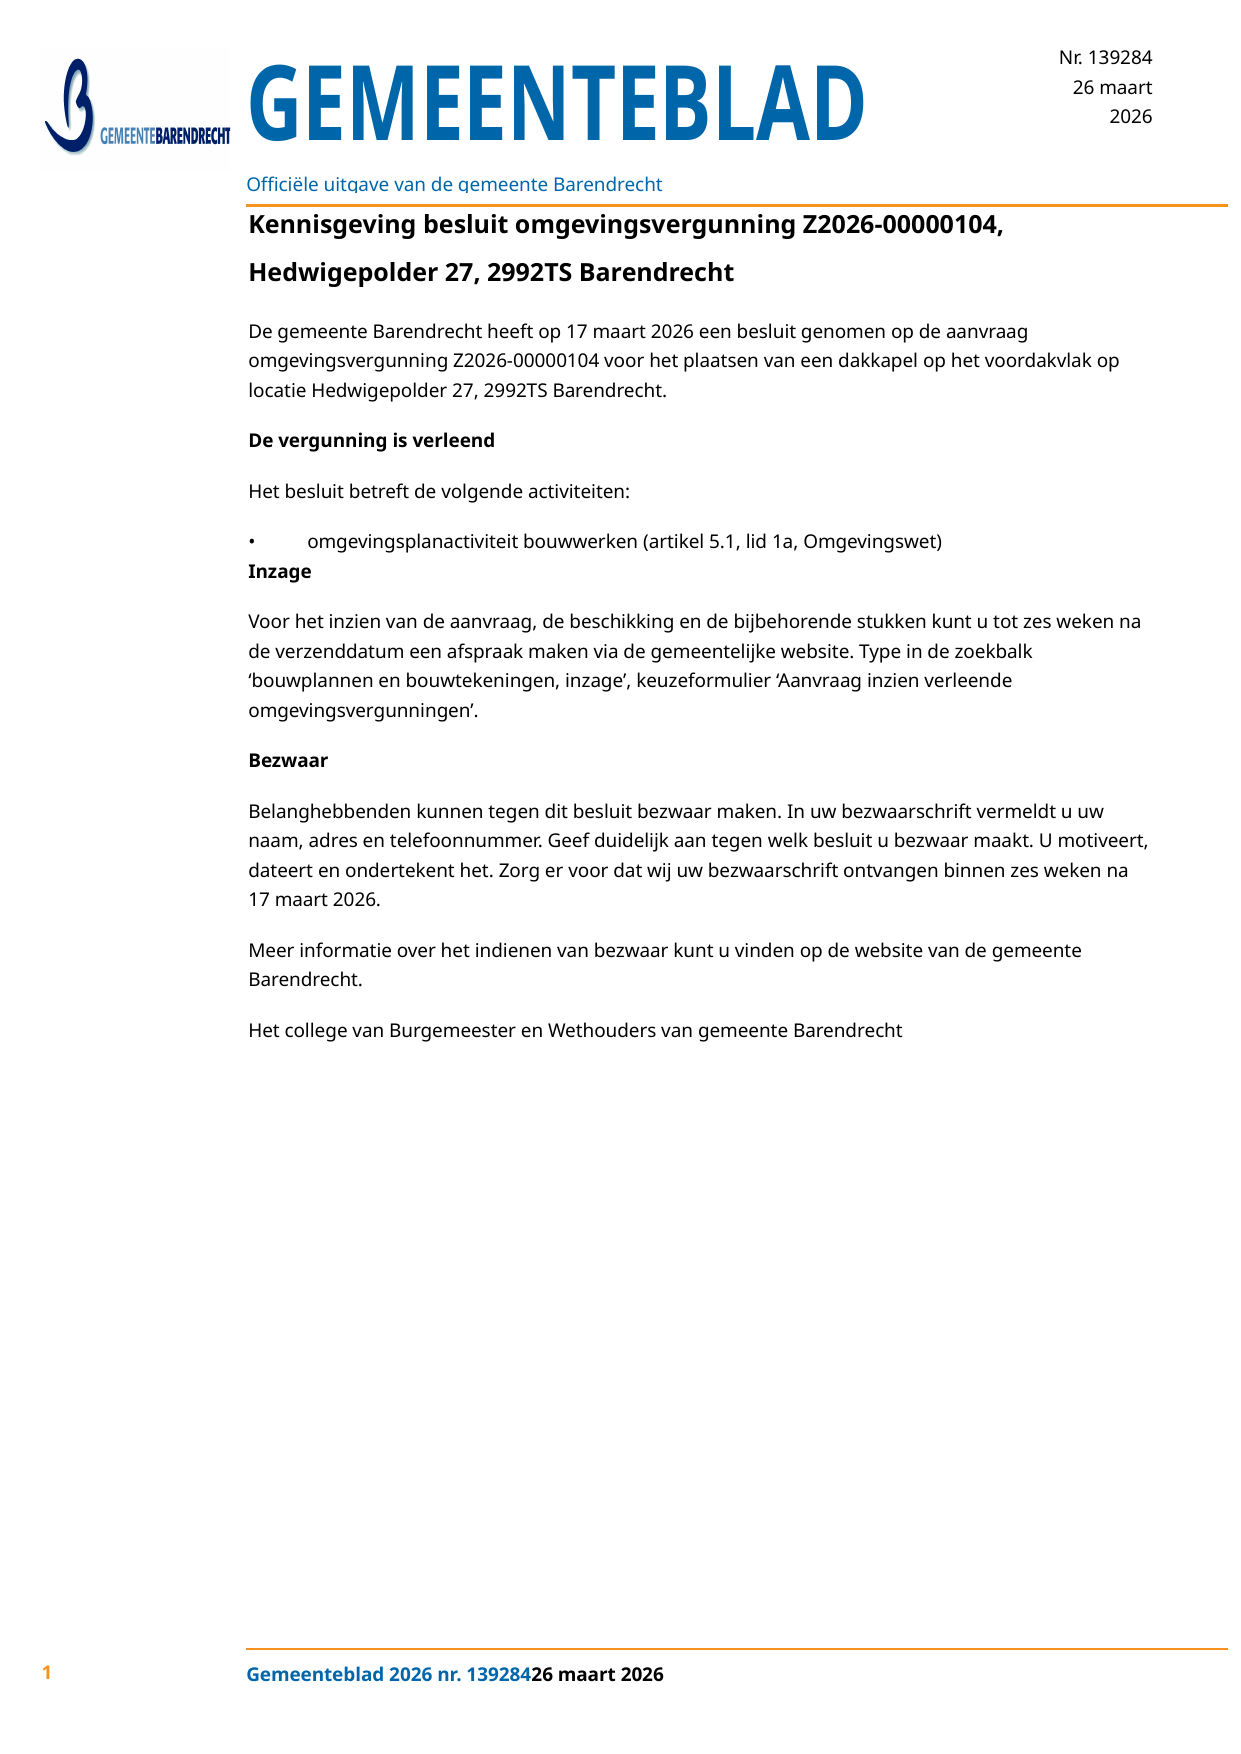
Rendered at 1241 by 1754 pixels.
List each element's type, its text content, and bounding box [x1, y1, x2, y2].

text Bezwaar [248, 747, 1152, 773]
text Het besluit betreft de volgende activiteiten: [248, 478, 1152, 504]
list omgevingsplanactiviteit bouwwerken (artikel 5.1, lid 1a, Omgevingswet) [248, 528, 1152, 554]
text De vergunning is verleend [248, 427, 1152, 453]
text De gemeente Barendrecht heeft op 17 maart 2026 een besluit genomen op de aanvraag omgevingsvergunning Z2026-00000104 voor het plaatsen van een dakkapel op het voordakvlak op locatie Hedwigepolder 27, 2992TS Barendrecht. [248, 318, 1152, 403]
text Voor het inzien van de aanvraag, de beschikking en de bijbehorende stukken kunt u tot zes weken na de verzenddatum een afspraak maken via de gemeentelijke website. Type in de zoekbalk ‘bouwplannen en bouwtekeningen, inzage’, keuzeformulier ‘Aanvraag inzien verleende omgevingsvergunningen’. [248, 608, 1152, 723]
text Meer informatie over het indienen van bezwaar kunt u vinden op de website van de gemeente Barendrecht. [248, 937, 1152, 992]
text Belanghebbenden kunnen tegen dit besluit bezwaar maken. In uw bezwaarschrift vermeldt u uw naam, adres en telefoonnummer. Geef duidelijk aan tegen welk besluit u bezwaar maakt. U motiveert, dateert en ondertekent het. Zorg er voor dat wij uw bezwaarschrift ontvangen binnen zes weken na 17 maart 2026. [248, 798, 1152, 912]
text Het college van Burgemeester en Wethouders van gemeente Barendrecht [248, 1017, 1152, 1043]
text Inzage [248, 558, 1152, 584]
text Kennisgeving besluit omgevingsvergunning Z2026-00000104, Hedwigepolder 27, 2992TS Barendrecht [248, 207, 1152, 288]
picture [41, 47, 231, 172]
